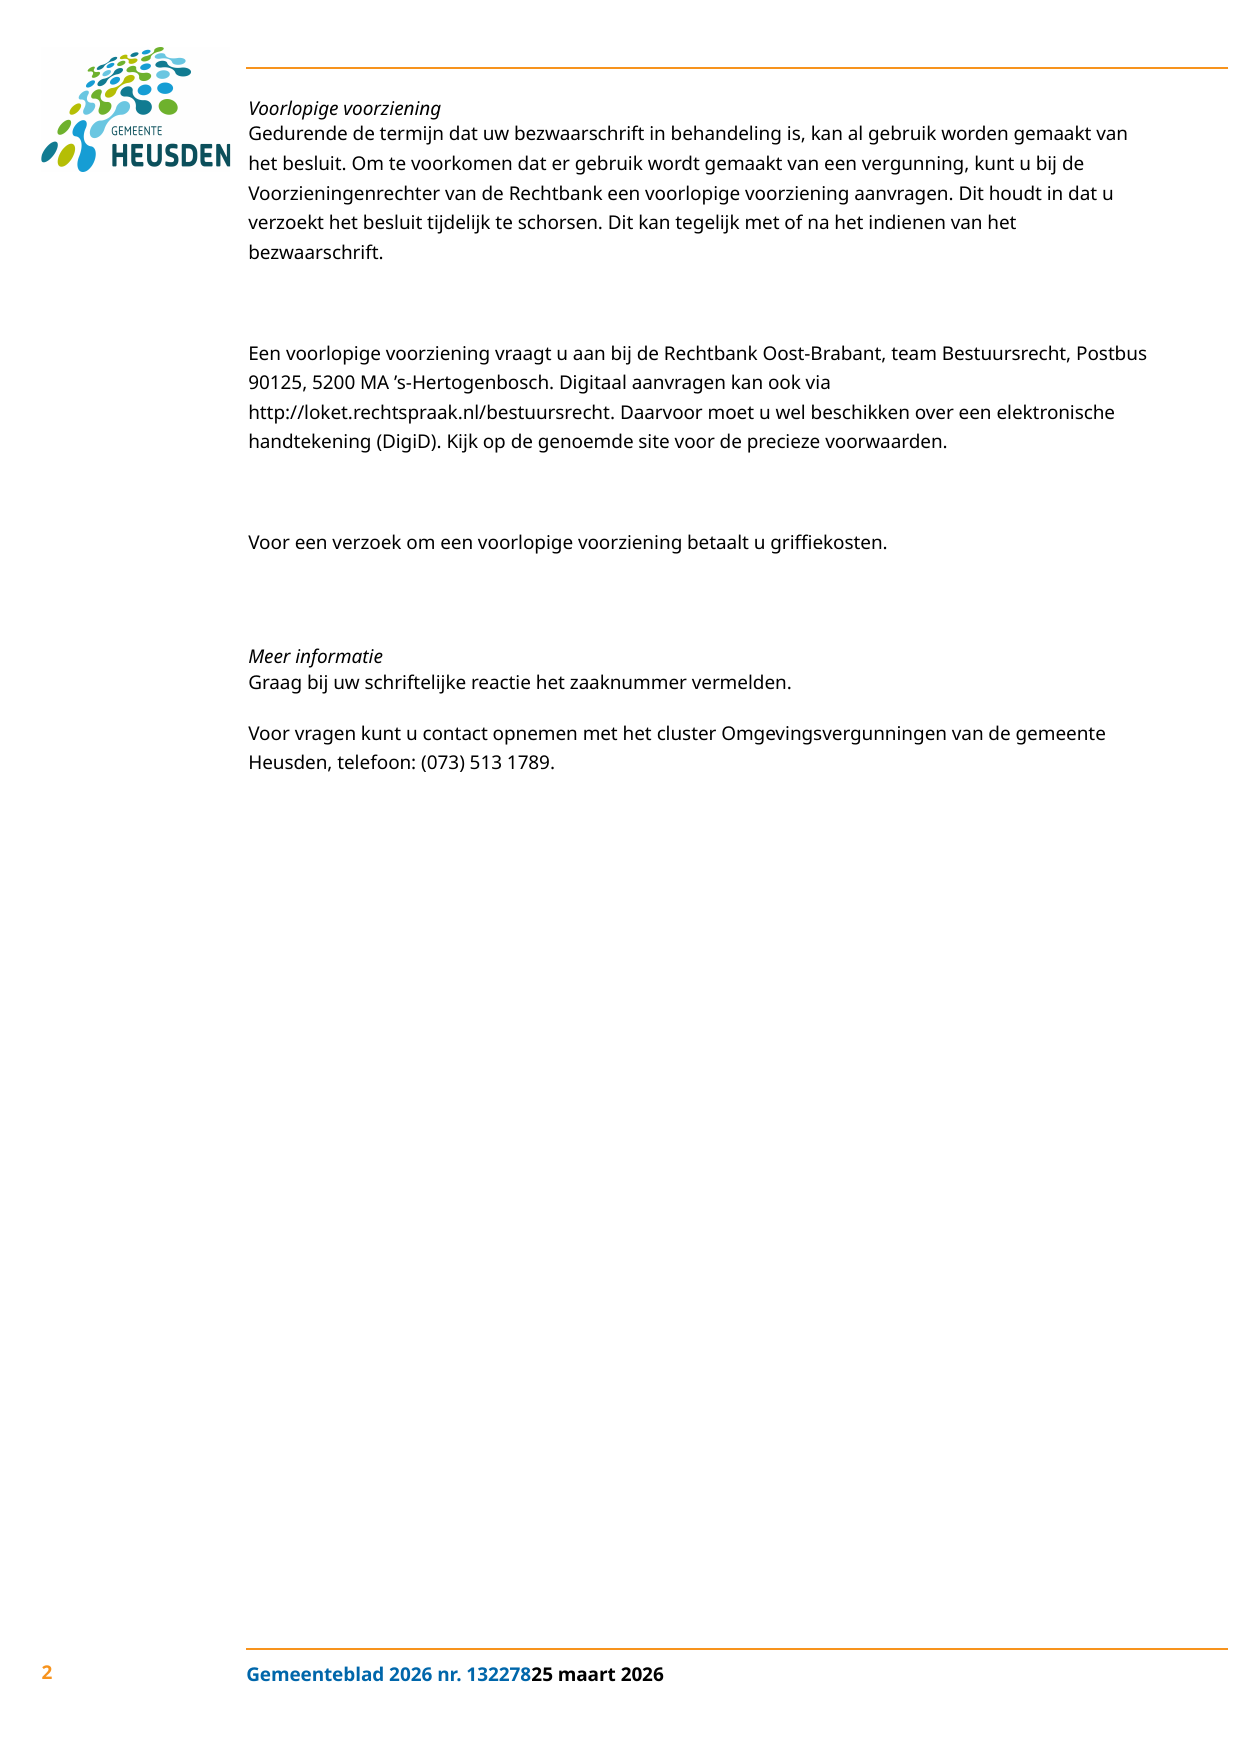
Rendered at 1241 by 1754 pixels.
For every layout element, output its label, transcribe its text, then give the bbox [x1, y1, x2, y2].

text Voorlopige voorziening [248, 95, 1152, 121]
text Voor een verzoek om een voorlopige voorziening betaalt u griffiekosten. [248, 529, 1152, 555]
text Graag bij uw schriftelijke reactie het zaaknummer vermelden. [248, 669, 1152, 695]
text Voor vragen kunt u contact opnemen met het cluster Omgevingsvergunningen van de gemeente Heusden, telefoon: (073) 513 1789. [248, 720, 1152, 775]
picture [41, 47, 231, 172]
text Meer informatie [248, 644, 1152, 669]
text Een voorlopige voorziening vraagt u aan bij de Rechtbank Oost-Brabant, team Bestuursrecht, Postbus 90125, 5200 MA ’s-Hertogenbosch. Digitaal aanvragen kan ook via http://loket.rechtspraak.nl/bestuursrecht. Daarvoor moet u wel beschikken over een elektronische handtekening (DigiD). Kijk op de genoemde site voor de precieze voorwaarden. [248, 340, 1152, 454]
text Gedurende de termijn dat uw bezwaarschrift in behandeling is, kan al gebruik worden gemaakt van het besluit. Om te voorkomen dat er gebruik wordt gemaakt van een vergunning, kunt u bij de Voorzieningenrechter van de Rechtbank een voorlopige voorziening aanvragen. Dit houdt in dat u verzoekt het besluit tijdelijk te schorsen. Dit kan tegelijk met of na het indienen van het bezwaarschrift. [248, 121, 1152, 264]
